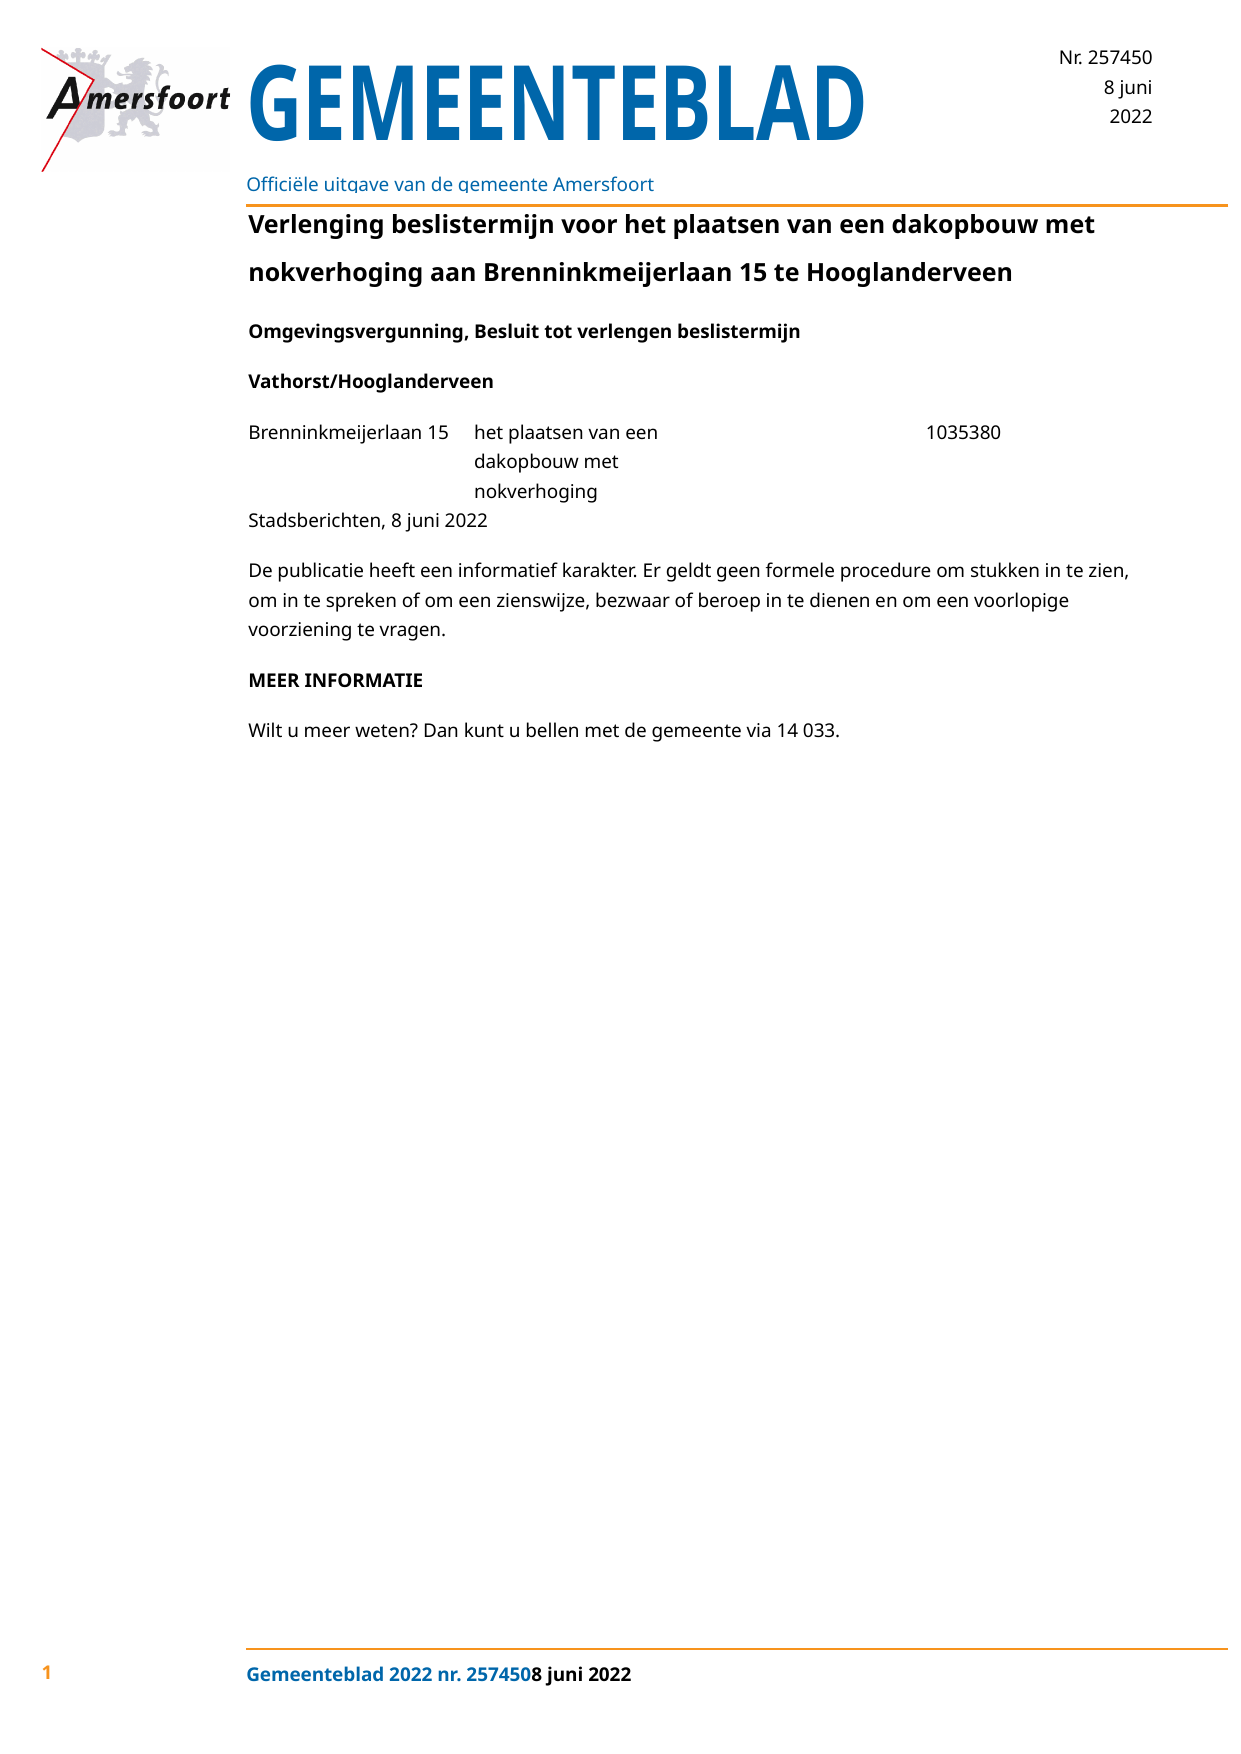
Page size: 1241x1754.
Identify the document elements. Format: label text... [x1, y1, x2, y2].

text MEER INFORMATIE [248, 667, 1152, 693]
text Stadsberichten, 8 juni 2022 [248, 507, 1152, 533]
table_header 1035380 [926, 419, 1152, 504]
text Vathorst/Hooglanderveen [248, 368, 1152, 394]
text De publicatie heeft een informatief karakter. Er geldt geen formele procedure om stukken in te zien, om in te spreken of om een zienswijze, bezwaar of beroep in te dienen en om een voorlopige voorziening te vragen. [248, 557, 1152, 642]
table_header het plaatsen van een dakopbouw met nokverhoging [474, 419, 700, 504]
text Wilt u meer weten? Dan kunt u bellen met de gemeente via 14 033. [248, 717, 1152, 743]
text Omgevingsvergunning, Besluit tot verlengen beslistermijn [248, 318, 1152, 344]
picture [41, 47, 231, 172]
table_header Brenninkmeijerlaan 15 [248, 419, 474, 504]
table_header [700, 419, 926, 504]
text Verlenging beslistermijn voor het plaatsen van een dakopbouw met nokverhoging aan Brenninkmeijerlaan 15 te Hooglanderveen [248, 207, 1152, 288]
